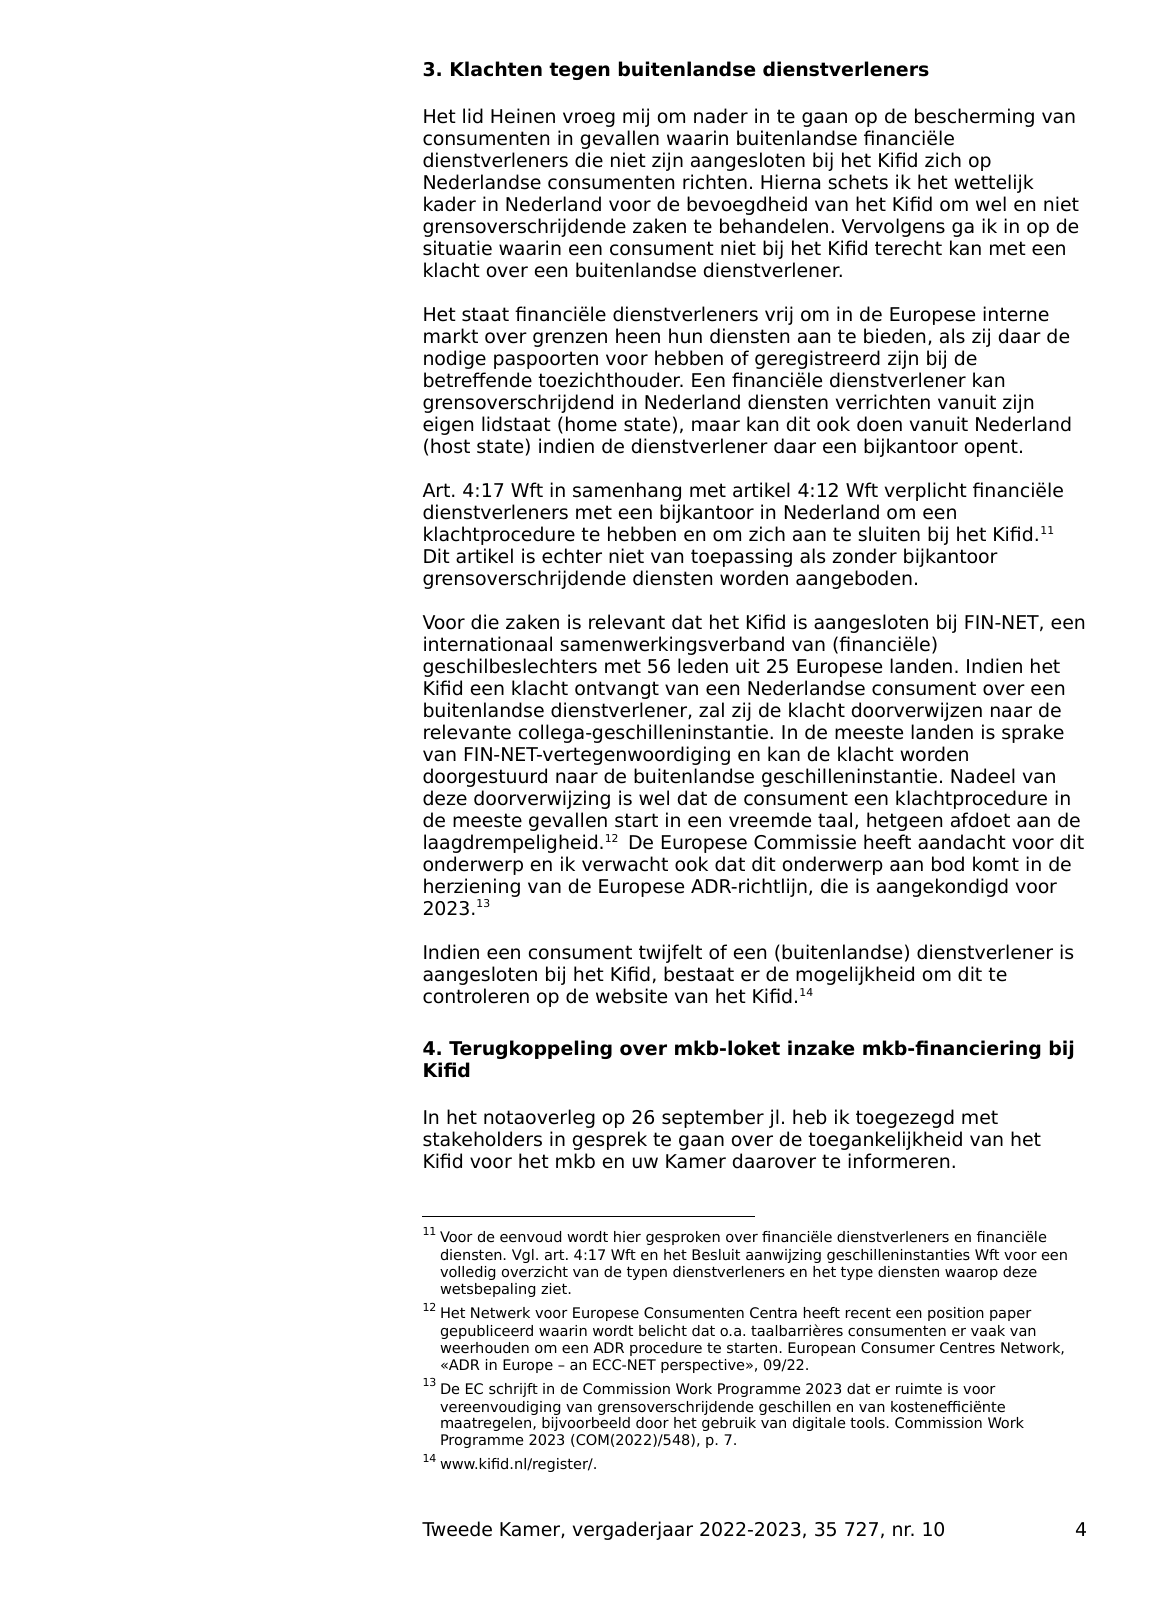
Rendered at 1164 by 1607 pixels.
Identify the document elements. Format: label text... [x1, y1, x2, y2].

text www.kifid.nl/register/. [422, 1452, 1087, 1474]
text Het staat financiële dienstverleners vrij om in de Europese interne markt over grenzen heen hun diensten aan te bieden, als zij daar de nodige paspoorten voor hebben of geregistreerd zijn bij de betreffende toezichthouder. Een financiële dienstverlener kan grensoverschrijdend in Nederland diensten verrichten vanuit zijn eigen lidstaat (home state), maar kan dit ook doen vanuit Nederland (host state) indien de dienstverlener daar een bijkantoor opent. [422, 304, 1087, 458]
text Voor die zaken is relevant dat het Kifid is aangesloten bij FIN-NET, een internationaal samenwerkingsverband van (financiële) geschilbeslechters met 56 leden uit 25 Europese landen. Indien het Kifid een klacht ontvangt van een Nederlandse consument over een buitenlandse dienstverlener, zal zij de klacht doorverwijzen naar de relevante collega-geschilleninstantie. In de meeste landen is sprake van FIN-NET-vertegenwoordiging en kan de klacht worden doorgestuurd naar de buitenlandse geschilleninstantie. Nadeel van deze doorverwijzing is wel dat de consument een klachtprocedure in de meeste gevallen start in een vreemde taal, hetgeen afdoet aan de laagdrempeligheid. De Europese Commissie heeft aandacht voor dit onderwerp en ik verwacht ook dat dit onderwerp aan bod komt in de herziening van de Europese ADR-richtlijn, die is aangekondigd voor 2023. [422, 612, 1087, 920]
subtitle 3. Klachten tegen buitenlandse dienstverleners [422, 59, 1087, 81]
text Het Netwerk voor Europese Consumenten Centra heeft recent een position paper gepubliceerd waarin wordt belicht dat o.a. taalbarrières consumenten er vaak van weerhouden om een ADR procedure te starten. European Consumer Centres Network, «ADR in Europe – an ECC-NET perspective», 09/22. [422, 1301, 1087, 1374]
text Art. 4:17 Wft in samenhang met artikel 4:12 Wft verplicht financiële dienstverleners met een bijkantoor in Nederland om een klachtprocedure te hebben en om zich aan te sluiten bij het Kifid. Dit artikel is echter niet van toepassing als zonder bijkantoor grensoverschrijdende diensten worden aangeboden. [422, 480, 1087, 590]
text Indien een consument twijfelt of een (buitenlandse) dienstverlener is aangesloten bij het Kifid, bestaat er de mogelijkheid om dit te controleren op de website van het Kifid. [422, 942, 1087, 1008]
text De EC schrijft in de Commission Work Programme 2023 dat er ruimte is voor vereenvoudiging van grensoverschrijdende geschillen en van kostenefficiënte maatregelen, bijvoorbeeld door het gebruik van digitale tools. Commission Work Programme 2023 (COM(2022)/548), p. 7. [422, 1377, 1087, 1449]
text In het notaoverleg op 26 september jl. heb ik toegezegd met stakeholders in gesprek te gaan over de toegankelijkheid van het Kifid voor het mkb en uw Kamer daarover te informeren. [422, 1107, 1087, 1173]
text Het lid Heinen vroeg mij om nader in te gaan op de bescherming van consumenten in gevallen waarin buitenlandse financiële dienstverleners die niet zijn aangesloten bij het Kifid zich op Nederlandse consumenten richten. Hierna schets ik het wettelijk kader in Nederland voor de bevoegdheid van het Kifid om wel en niet grensoverschrijdende zaken te behandelen. Vervolgens ga ik in op de situatie waarin een consument niet bij het Kifid terecht kan met een klacht over een buitenlandse dienstverlener. [422, 106, 1087, 282]
subtitle 4. Terugkoppeling over mkb-loket inzake mkb-financiering bij Kifid [422, 1038, 1087, 1082]
text Voor de eenvoud wordt hier gesproken over financiële dienstverleners en financiële diensten. Vgl. art. 4:17 Wft en het Besluit aanwijzing geschilleninstanties Wft voor een volledig overzicht van de typen dienstverleners en het type diensten waarop deze wetsbepaling ziet. [422, 1225, 1087, 1298]
